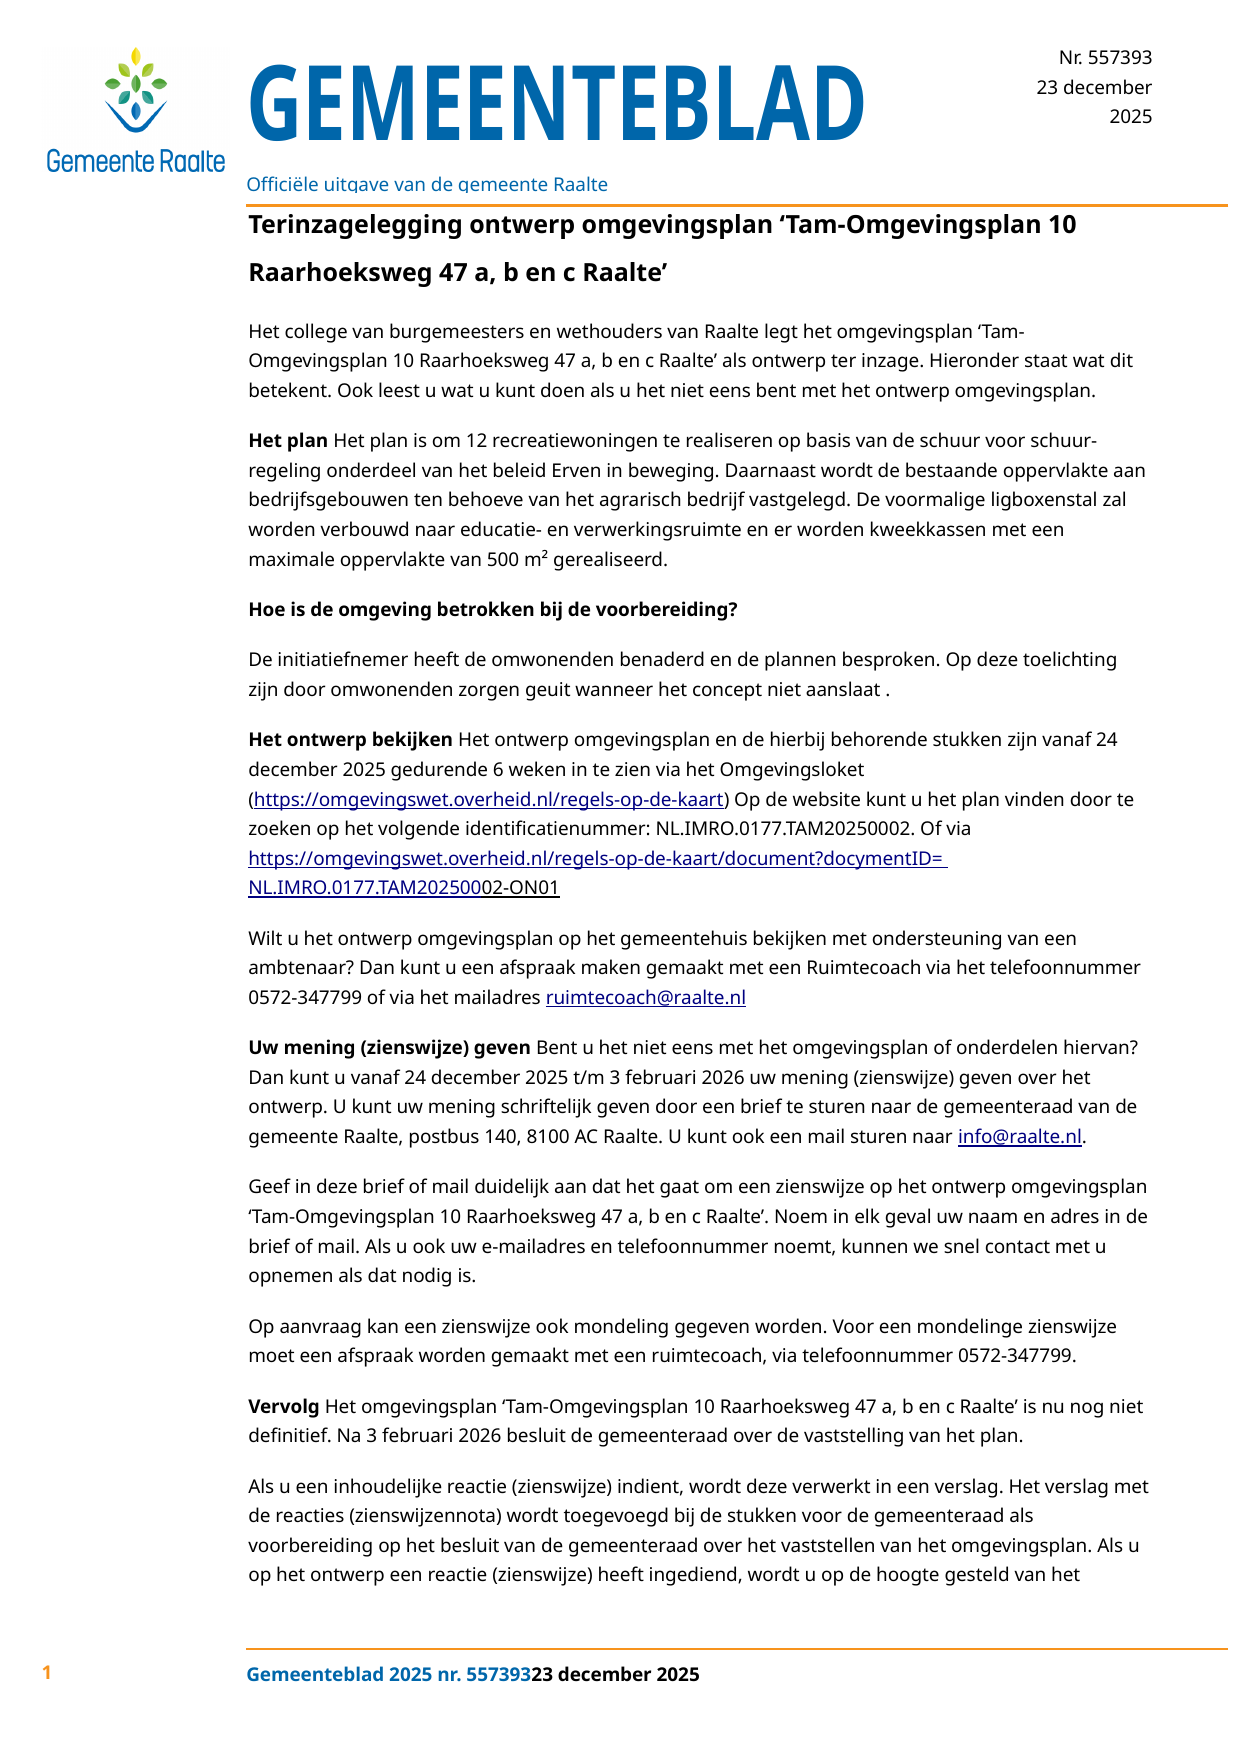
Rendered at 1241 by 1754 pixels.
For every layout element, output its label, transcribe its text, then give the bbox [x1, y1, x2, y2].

picture [41, 47, 231, 172]
text Hoe is de omgeving betrokken bij de voorbereiding? [248, 596, 1152, 622]
text Uw mening (zienswijze) geven Bent u het niet eens met het omgevingsplan of onderdelen hiervan? Dan kunt u vanaf 24 december 2025 t/m 3 februari 2026 uw mening (zienswijze) geven over het ontwerp. U kunt uw mening schriftelijk geven door een brief te sturen naar de gemeenteraad van de gemeente Raalte, postbus 140, 8100 AC Raalte. U kunt ook een mail sturen naar info@raalte.nl. [248, 1034, 1152, 1149]
text Wilt u het ontwerp omgevingsplan op het gemeentehuis bekijken met ondersteuning van een ambtenaar? Dan kunt u een afspraak maken gemaakt met een Ruimtecoach via het telefoonnummer 0572-347799 of via het mailadres ruimtecoach@raalte.nl [248, 925, 1152, 1010]
text Geef in deze brief of mail duidelijk aan dat het gaat om een zienswijze op het ontwerp omgevingsplan ‘Tam-Omgevingsplan 10 Raarhoeksweg 47 a, b en c Raalte’. Noem in elk geval uw naam en adres in de brief of mail. Als u ook uw e-mailadres en telefoonnummer noemt, kunnen we snel contact met u opnemen als dat nodig is. [248, 1174, 1152, 1288]
text Het college van burgemeesters en wethouders van Raalte legt het omgevingsplan ‘Tam-Omgevingsplan 10 Raarhoeksweg 47 a, b en c Raalte’ als ontwerp ter inzage. Hieronder staat wat dit betekent. Ook leest u wat u kunt doen als u het niet eens bent met het ontwerp omgevingsplan. [248, 318, 1152, 403]
text Terinzagelegging ontwerp omgevingsplan ‘Tam-Omgevingsplan 10 Raarhoeksweg 47 a, b en c Raalte’ [248, 207, 1152, 288]
text Het ontwerp bekijken Het ontwerp omgevingsplan en de hierbij behorende stukken zijn vanaf 24 december 2025 gedurende 6 weken in te zien via het Omgevingsloket (https://omgevingswet.overheid.nl/regels-op-de-kaart) Op de website kunt u het plan vinden door te zoeken op het volgende identificatienummer: NL.IMRO.0177.TAM20250002. Of via https://omgevingswet.overheid.nl/regels-op-de-kaart/document?docymentID= NL.IMRO.0177.TAM20250002-ON01 [248, 727, 1152, 900]
text Vervolg Het omgevingsplan ‘Tam-Omgevingsplan 10 Raarhoeksweg 47 a, b en c Raalte’ is nu nog niet definitief. Na 3 februari 2026 besluit de gemeenteraad over de vaststelling van het plan. [248, 1393, 1152, 1448]
text De initiatiefnemer heeft de omwonenden benaderd en de plannen besproken. Op deze toelichting zijn door omwonenden zorgen geuit wanneer het concept niet aanslaat . [248, 647, 1152, 702]
text Het plan Het plan is om 12 recreatiewoningen te realiseren op basis van de schuur voor schuur-regeling onderdeel van het beleid Erven in beweging. Daarnaast wordt de bestaande oppervlakte aan bedrijfsgebouwen ten behoeve van het agrarisch bedrijf vastgelegd. De voormalige ligboxenstal zal worden verbouwd naar educatie- en verwerkingsruimte en er worden kweekkassen met een maximale oppervlakte van 500 m² gerealiseerd. [248, 427, 1152, 572]
text Als u een inhoudelijke reactie (zienswijze) indient, wordt deze verwerkt in een verslag. Het verslag met de reacties (zienswijzennota) wordt toegevoegd bij de stukken voor de gemeenteraad als voorbereiding op het besluit van de gemeenteraad over het vaststellen van het omgevingsplan. Als u op het ontwerp een reactie (zienswijze) heeft ingediend, wordt u op de hoogte gesteld van het [248, 1473, 1152, 1587]
text Op aanvraag kan een zienswijze ook mondeling gegeven worden. Voor een mondelinge zienswijze moet een afspraak worden gemaakt met een ruimtecoach, via telefoonnummer 0572-347799. [248, 1313, 1152, 1368]
